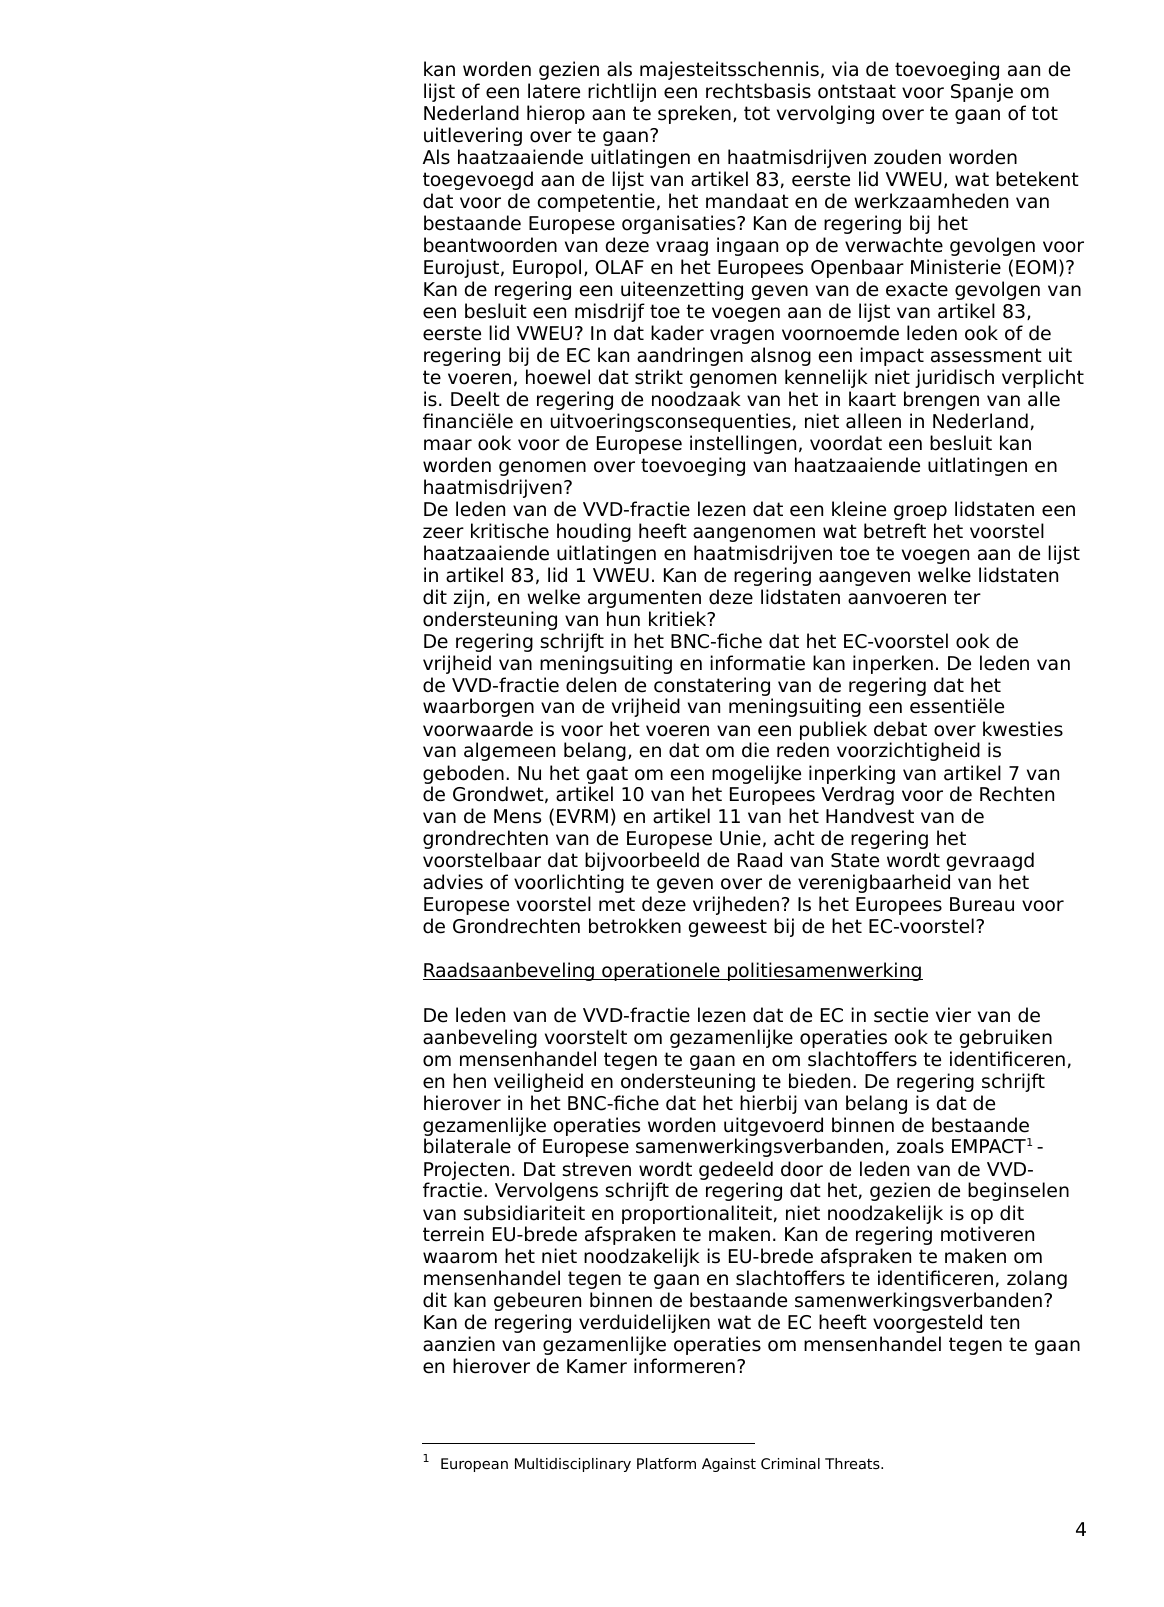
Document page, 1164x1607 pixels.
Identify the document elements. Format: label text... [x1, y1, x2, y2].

text European Multidisciplinary Platform Against Criminal Threats. [422, 1452, 1087, 1474]
text Als haatzaaiende uitlatingen en haatmisdrijven zouden worden toegevoegd aan de lijst van artikel 83, eerste lid VWEU, wat betekent dat voor de competentie, het mandaat en de werkzaamheden van bestaande Europese organisaties? Kan de regering bij het beantwoorden van deze vraag ingaan op de verwachte gevolgen voor Eurojust, Europol, OLAF en het Europees Openbaar Ministerie (EOM)? Kan de regering een uiteenzetting geven van de exacte gevolgen van een besluit een misdrijf toe te voegen aan de lijst van artikel 83, eerste lid VWEU? In dat kader vragen voornoemde leden ook of de regering bij de EC kan aandringen alsnog een impact assessment uit te voeren, hoewel dat strikt genomen kennelijk niet juridisch verplicht is. Deelt de regering de noodzaak van het in kaart brengen van alle financiële en uitvoeringsconsequenties, niet alleen in Nederland, maar ook voor de Europese instellingen, voordat een besluit kan worden genomen over toevoeging van haatzaaiende uitlatingen en haatmisdrijven? [422, 147, 1087, 499]
text De leden van de VVD-fractie lezen dat de EC in sectie vier van de aanbeveling voorstelt om gezamenlijke operaties ook te gebruiken om mensenhandel tegen te gaan en om slachtoffers te identificeren, en hen veiligheid en ondersteuning te bieden. De regering schrijft hierover in het BNC-fiche dat het hierbij van belang is dat de gezamenlijke operaties worden uitgevoerd binnen de bestaande bilaterale of Europese samenwerkingsverbanden, zoals EMPACT-Projecten. Dat streven wordt gedeeld door de leden van de VVD-fractie. Vervolgens schrijft de regering dat het, gezien de beginselen van subsidiariteit en proportionaliteit, niet noodzakelijk is op dit terrein EU-brede afspraken te maken. Kan de regering motiveren waarom het niet noodzakelijk is EU-brede afspraken te maken om mensenhandel tegen te gaan en slachtoffers te identificeren, zolang dit kan gebeuren binnen de bestaande samenwerkingsverbanden? Kan de regering verduidelijken wat de EC heeft voorgesteld ten aanzien van gezamenlijke operaties om mensenhandel tegen te gaan en hierover de Kamer informeren? [422, 1004, 1087, 1378]
text De leden van de VVD-fractie lezen dat een kleine groep lidstaten een zeer kritische houding heeft aangenomen wat betreft het voorstel haatzaaiende uitlatingen en haatmisdrijven toe te voegen aan de lijst in artikel 83, lid 1 VWEU. Kan de regering aangeven welke lidstaten dit zijn, en welke argumenten deze lidstaten aanvoeren ter ondersteuning van hun kritiek? [422, 499, 1087, 631]
subtitle Raadsaanbeveling operationele politiesamenwerking [422, 960, 1087, 982]
text kan worden gezien als majesteitsschennis, via de toevoeging aan de lijst of een latere richtlijn een rechtsbasis ontstaat voor Spanje om Nederland hierop aan te spreken, tot vervolging over te gaan of tot uitlevering over te gaan? [422, 59, 1087, 147]
text De regering schrijft in het BNC-fiche dat het EC-voorstel ook de vrijheid van meningsuiting en informatie kan inperken. De leden van de VVD-fractie delen de constatering van de regering dat het waarborgen van de vrijheid van meningsuiting een essentiële voorwaarde is voor het voeren van een publiek debat over kwesties van algemeen belang, en dat om die reden voorzichtigheid is geboden. Nu het gaat om een mogelijke inperking van artikel 7 van de Grondwet, artikel 10 van het Europees Verdrag voor de Rechten van de Mens (EVRM) en artikel 11 van het Handvest van de grondrechten van de Europese Unie, acht de regering het voorstelbaar dat bijvoorbeeld de Raad van State wordt gevraagd advies of voorlichting te geven over de verenigbaarheid van het Europese voorstel met deze vrijheden? Is het Europees Bureau voor de Grondrechten betrokken geweest bij de het EC-voorstel? [422, 631, 1087, 938]
